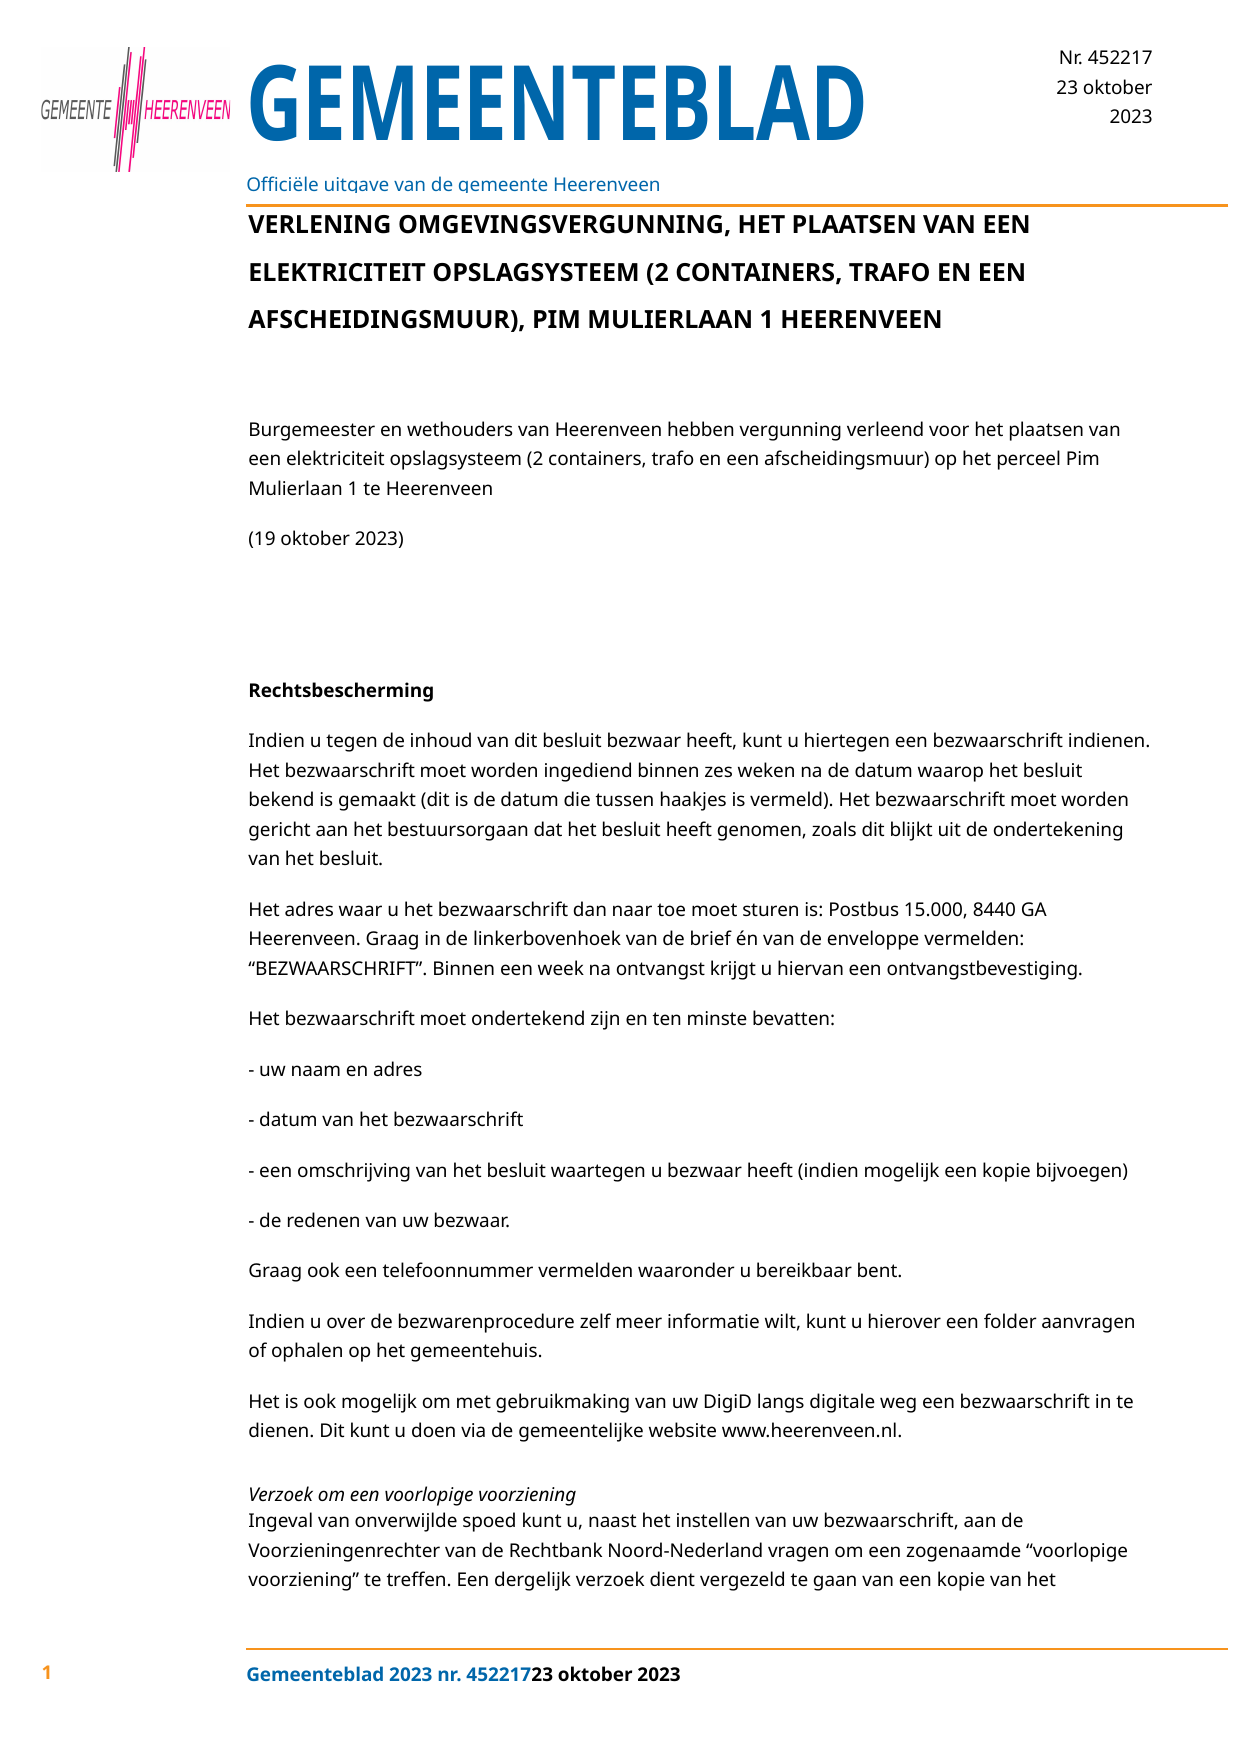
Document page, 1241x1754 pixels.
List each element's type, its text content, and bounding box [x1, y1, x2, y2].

text Rechtsbescherming [248, 677, 1152, 702]
text - een omschrijving van het besluit waartegen u bezwaar heeft (indien mogelijk een kopie bijvoegen) [248, 1157, 1152, 1182]
text Verzoek om een voorlopige voorziening [248, 1482, 1152, 1507]
text Ingeval van onverwijlde spoed kunt u, naast het instellen van uw bezwaarschrift, aan de Voorzieningenrechter van de Rechtbank Noord-Nederland vragen om een zogenaamde “voorlopige voorziening” te treffen. Een dergelijk verzoek dient vergezeld te gaan van een kopie van het [248, 1507, 1152, 1592]
picture [41, 47, 231, 172]
text VERLENING OMGEVINGSVERGUNNING, HET PLAATSEN VAN EEN ELEKTRICITEIT OPSLAGSYSTEEM (2 CONTAINERS, TRAFO EN EEN AFSCHEIDINGSMUUR), PIM MULIERLAAN 1 HEERENVEEN [248, 207, 1152, 336]
text Indien u over de bezwarenprocedure zelf meer informatie wilt, kunt u hierover een folder aanvragen of ophalen op het gemeentehuis. [248, 1308, 1152, 1363]
text Het is ook mogelijk om met gebruikmaking van uw DigiD langs digitale weg een bezwaarschrift in te dienen. Dit kunt u doen via de gemeentelijke website www.heerenveen.nl. [248, 1388, 1152, 1443]
text Het bezwaarschrift moet ondertekend zijn en ten minste bevatten: [248, 1006, 1152, 1031]
text - uw naam en adres [248, 1056, 1152, 1082]
text - de redenen van uw bezwaar. [248, 1207, 1152, 1233]
text Graag ook een telefoonnummer vermelden waaronder u bereikbaar bent. [248, 1258, 1152, 1283]
text Burgemeester en wethouders van Heerenveen hebben vergunning verleend voor het plaatsen van een elektriciteit opslagsysteem (2 containers, trafo en een afscheidingsmuur) op het perceel Pim Mulierlaan 1 te Heerenveen [248, 416, 1152, 501]
text Het adres waar u het bezwaarschrift dan naar toe moet sturen is: Postbus 15.000, 8440 GA Heerenveen. Graag in de linkerbovenhoek van de brief én van de enveloppe vermelden: “BEZWAARSCHRIFT”. Binnen een week na ontvangst krijgt u hiervan een ontvangstbevestiging. [248, 896, 1152, 981]
text - datum van het bezwaarschrift [248, 1106, 1152, 1132]
text (19 oktober 2023) [248, 526, 1152, 551]
text Indien u tegen de inhoud van dit besluit bezwaar heeft, kunt u hiertegen een bezwaarschrift indienen. Het bezwaarschrift moet worden ingediend binnen zes weken na de datum waarop het besluit bekend is gemaakt (dit is de datum die tussen haakjes is vermeld). Het bezwaarschrift moet worden gericht aan het bestuursorgaan dat het besluit heeft genomen, zoals dit blijkt uit de ondertekening van het besluit. [248, 727, 1152, 871]
